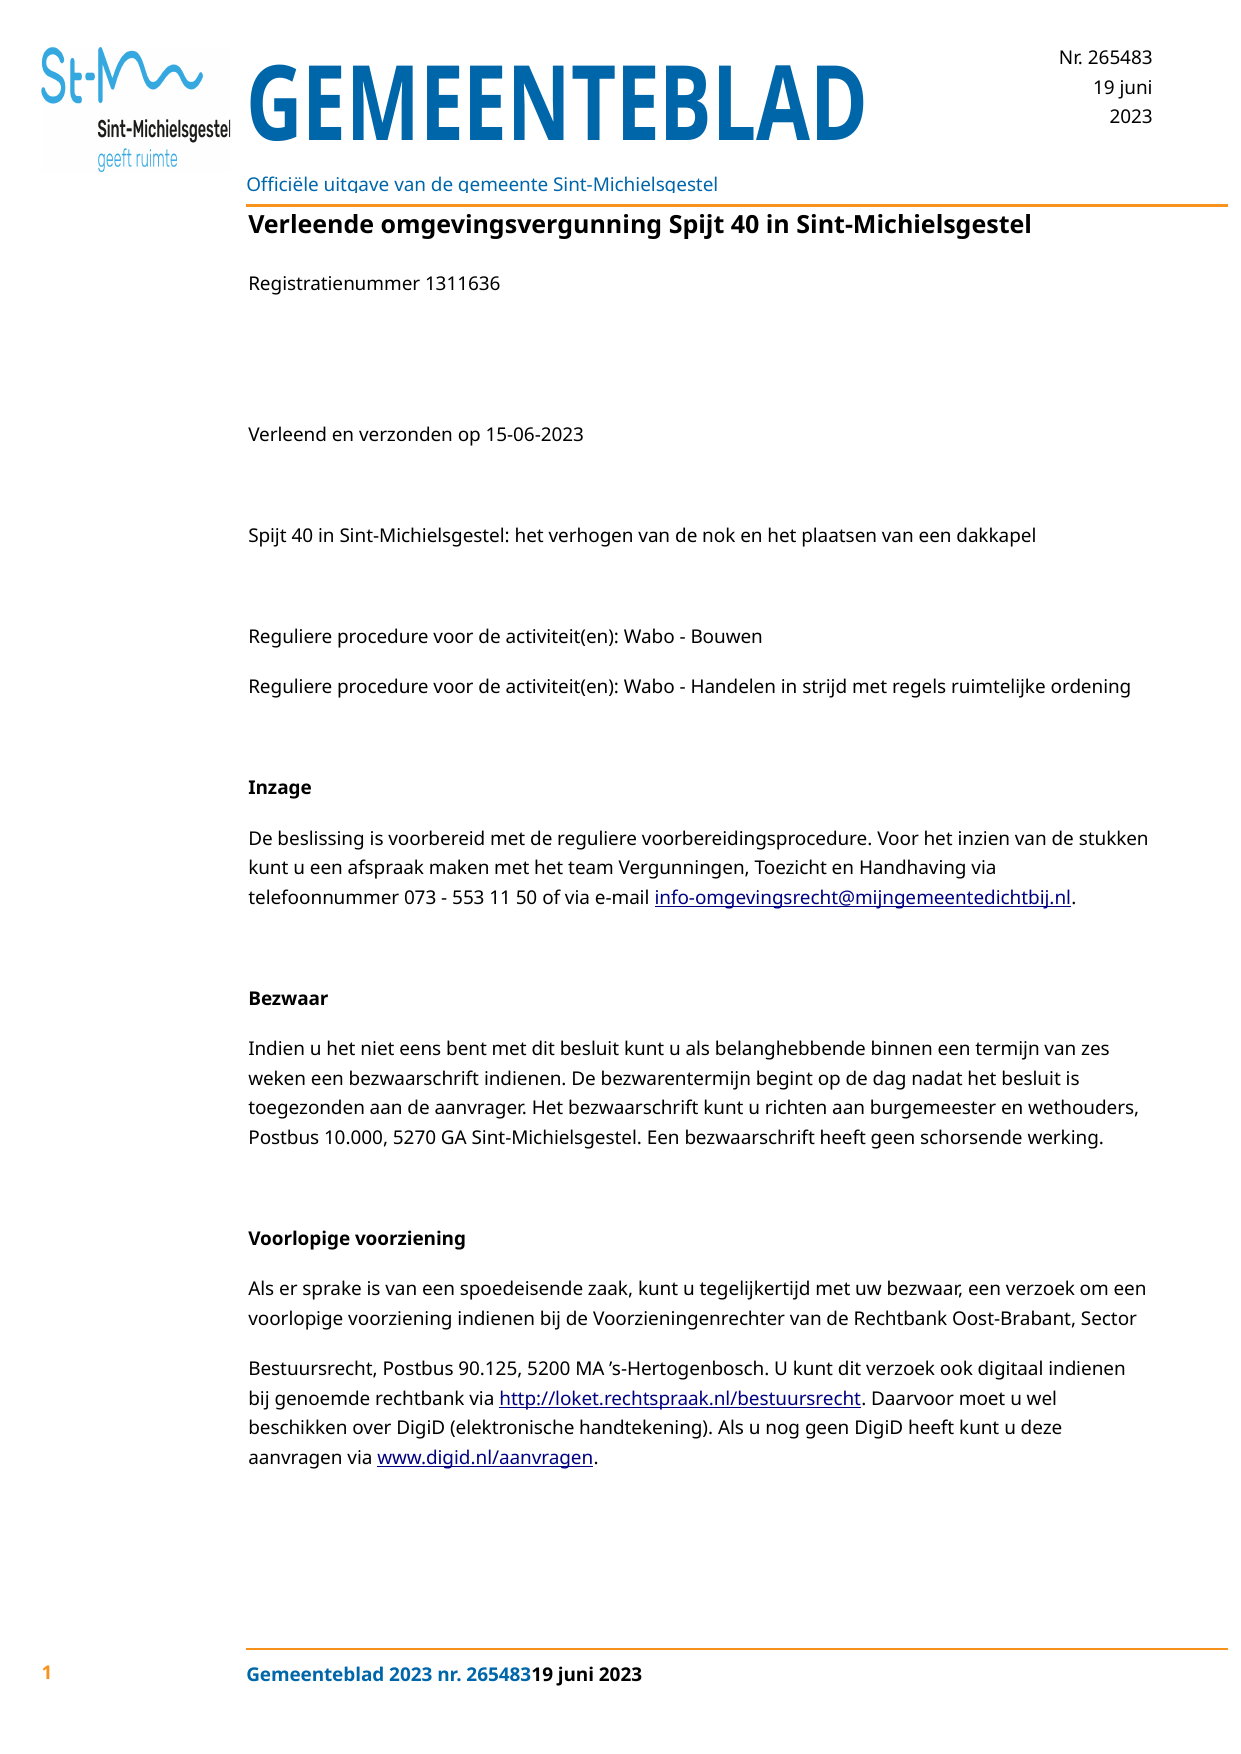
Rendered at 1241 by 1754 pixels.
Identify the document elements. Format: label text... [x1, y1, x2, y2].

text Registratienummer 1311636 [248, 270, 1152, 296]
text Als er sprake is van een spoedeisende zaak, kunt u tegelijkertijd met uw bezwaar, een verzoek om een voorlopige voorziening indienen bij de Voorzieningenrechter van de Rechtbank Oost-Brabant, Sector [248, 1275, 1152, 1331]
text Indien u het niet eens bent met dit besluit kunt u als belanghebbende binnen een termijn van zes weken een bezwaarschrift indienen. De bezwarentermijn begint op de dag nadat het besluit is toegezonden aan de aanvrager. Het bezwaarschrift kunt u richten aan burgemeester en wethouders, Postbus 10.000, 5270 GA Sint-Michielsgestel. Een bezwaarschrift heeft geen schorsende werking. [248, 1035, 1152, 1150]
text De beslissing is voorbereid met de reguliere voorbereidingsprocedure. Voor het inzien van de stukken kunt u een afspraak maken met het team Vergunningen, Toezicht en Handhaving via telefoonnummer 073 - 553 11 50 of via e-mail info-omgevingsrecht@mijngemeentedichtbij.nl. [248, 825, 1152, 910]
text Voorlopige voorziening [248, 1225, 1152, 1251]
text Verleend en verzonden op 15-06-2023 [248, 422, 1152, 447]
text Bezwaar [248, 985, 1152, 1011]
text Bestuursrecht, Postbus 90.125, 5200 MA ’s-Hertogenbosch. U kunt dit verzoek ook digitaal indienen bij genoemde rechtbank via http://loket.rechtspraak.nl/bestuursrecht. Daarvoor moet u wel beschikken over DigiD (elektronische handtekening). Als u nog geen DigiD heeft kunt u deze aanvragen via www.digid.nl/aanvragen. [248, 1355, 1152, 1470]
text Spijt 40 in Sint-Michielsgestel: het verhogen van de nok en het plaatsen van een dakkapel [248, 522, 1152, 548]
text Reguliere procedure voor de activiteit(en): Wabo - Handelen in strijd met regels ruimtelijke ordening [248, 674, 1152, 699]
text Inzage [248, 774, 1152, 800]
text Reguliere procedure voor de activiteit(en): Wabo - Bouwen [248, 623, 1152, 649]
picture [41, 47, 231, 172]
text Verleende omgevingsvergunning Spijt 40 in Sint-Michielsgestel [248, 207, 1152, 241]
